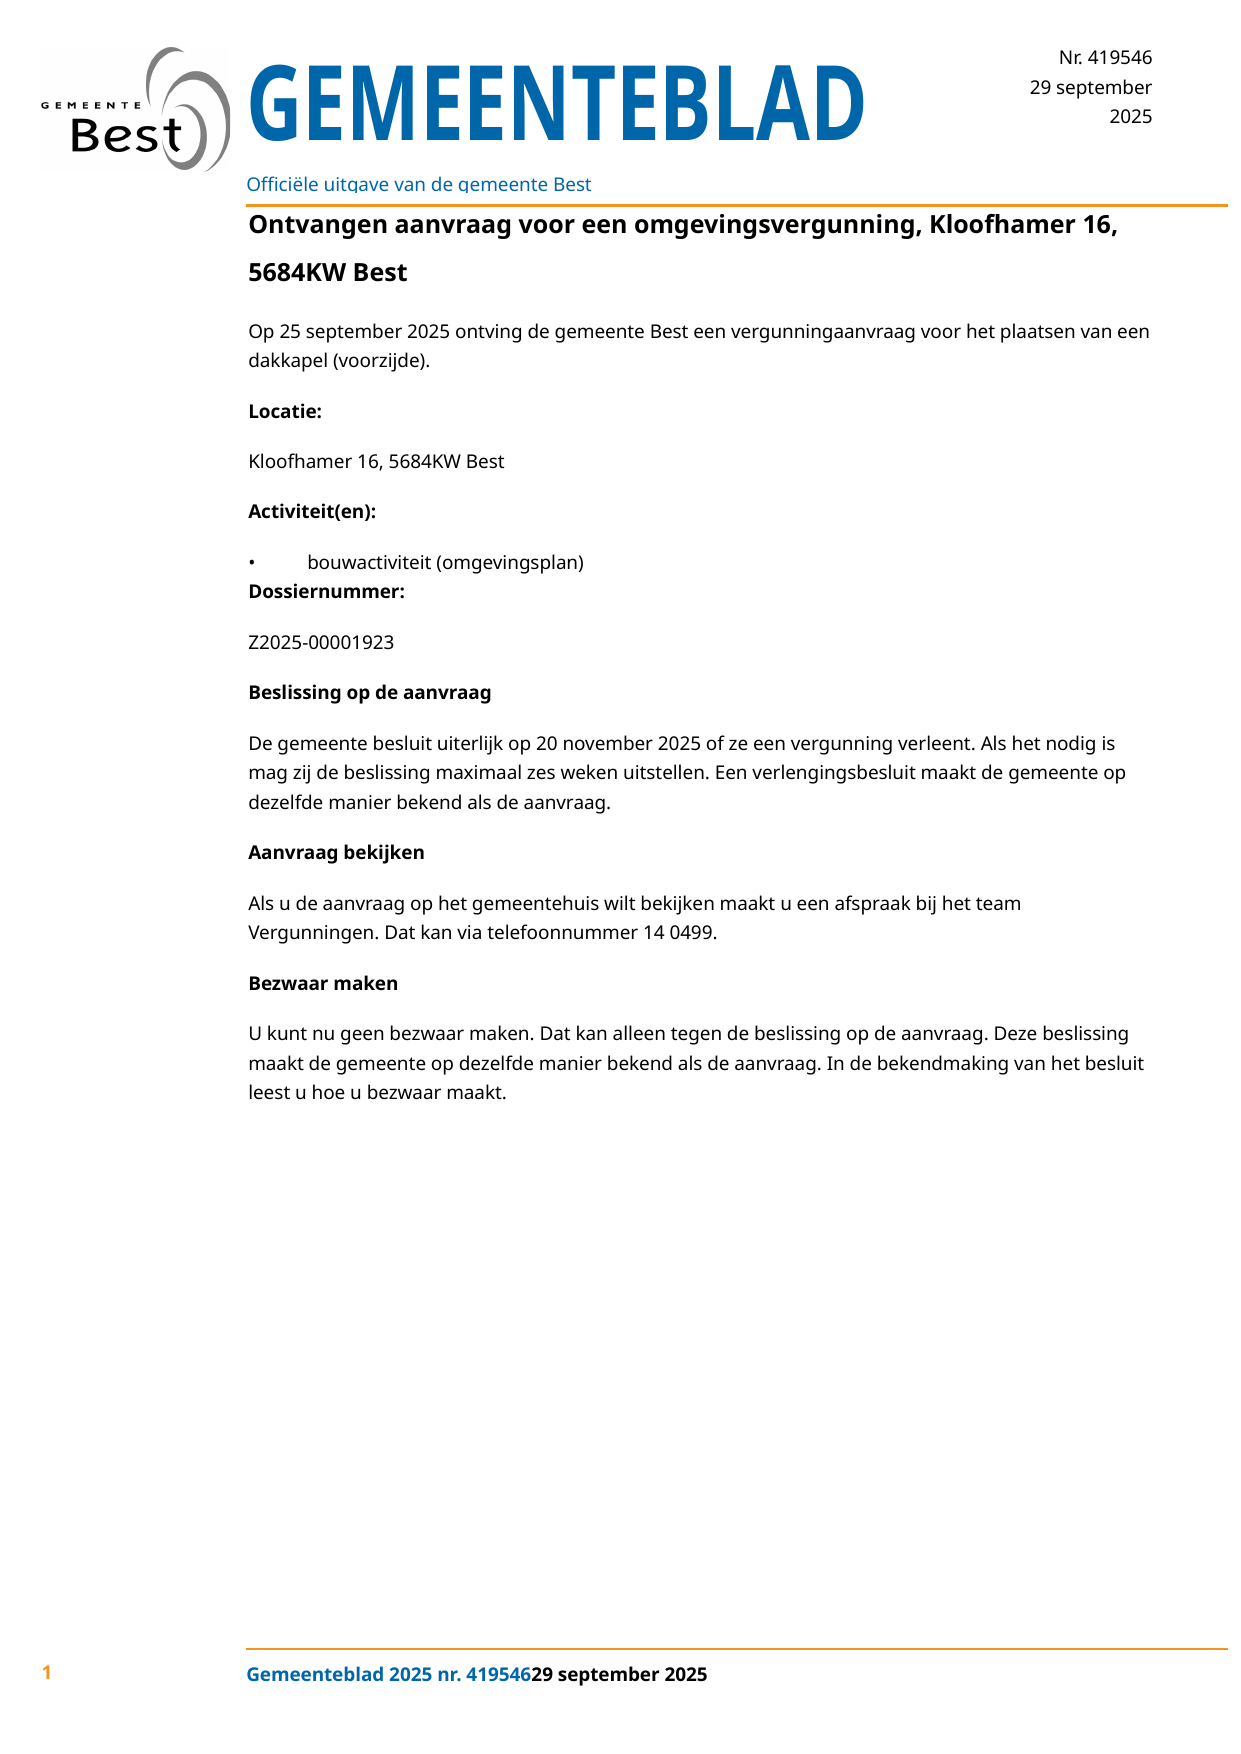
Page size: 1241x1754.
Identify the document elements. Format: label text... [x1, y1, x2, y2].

list bouwactiviteit (omgevingsplan) [248, 549, 1152, 575]
text U kunt nu geen bezwaar maken. Dat kan alleen tegen de beslissing op de aanvraag. Deze beslissing maakt de gemeente op dezelfde manier bekend als de aanvraag. In de bekendmaking van het besluit leest u hoe u bezwaar maakt. [248, 1020, 1152, 1105]
text Z2025-00001923 [248, 629, 1152, 655]
text Op 25 september 2025 ontving de gemeente Best een vergunningaanvraag voor het plaatsen van een dakkapel (voorzijde). [248, 318, 1152, 373]
text Dossiernummer: [248, 579, 1152, 604]
picture [41, 47, 231, 172]
text Activiteit(en): [248, 499, 1152, 524]
text Ontvangen aanvraag voor een omgevingsvergunning, Kloofhamer 16, 5684KW Best [248, 207, 1152, 288]
text Bezwaar maken [248, 970, 1152, 996]
text Kloofhamer 16, 5684KW Best [248, 448, 1152, 474]
text De gemeente besluit uiterlijk op 20 november 2025 of ze een vergunning verleent. Als het nodig is mag zij de beslissing maximaal zes weken uitstellen. Een verlengingsbesluit maakt de gemeente op dezelfde manier bekend als de aanvraag. [248, 730, 1152, 815]
text Beslissing op de aanvraag [248, 679, 1152, 705]
text Locatie: [248, 398, 1152, 424]
text Aanvraag bekijken [248, 839, 1152, 865]
text Als u de aanvraag op het gemeentehuis wilt bekijken maakt u een afspraak bij het team Vergunningen. Dat kan via telefoonnummer 14 0499. [248, 890, 1152, 945]
